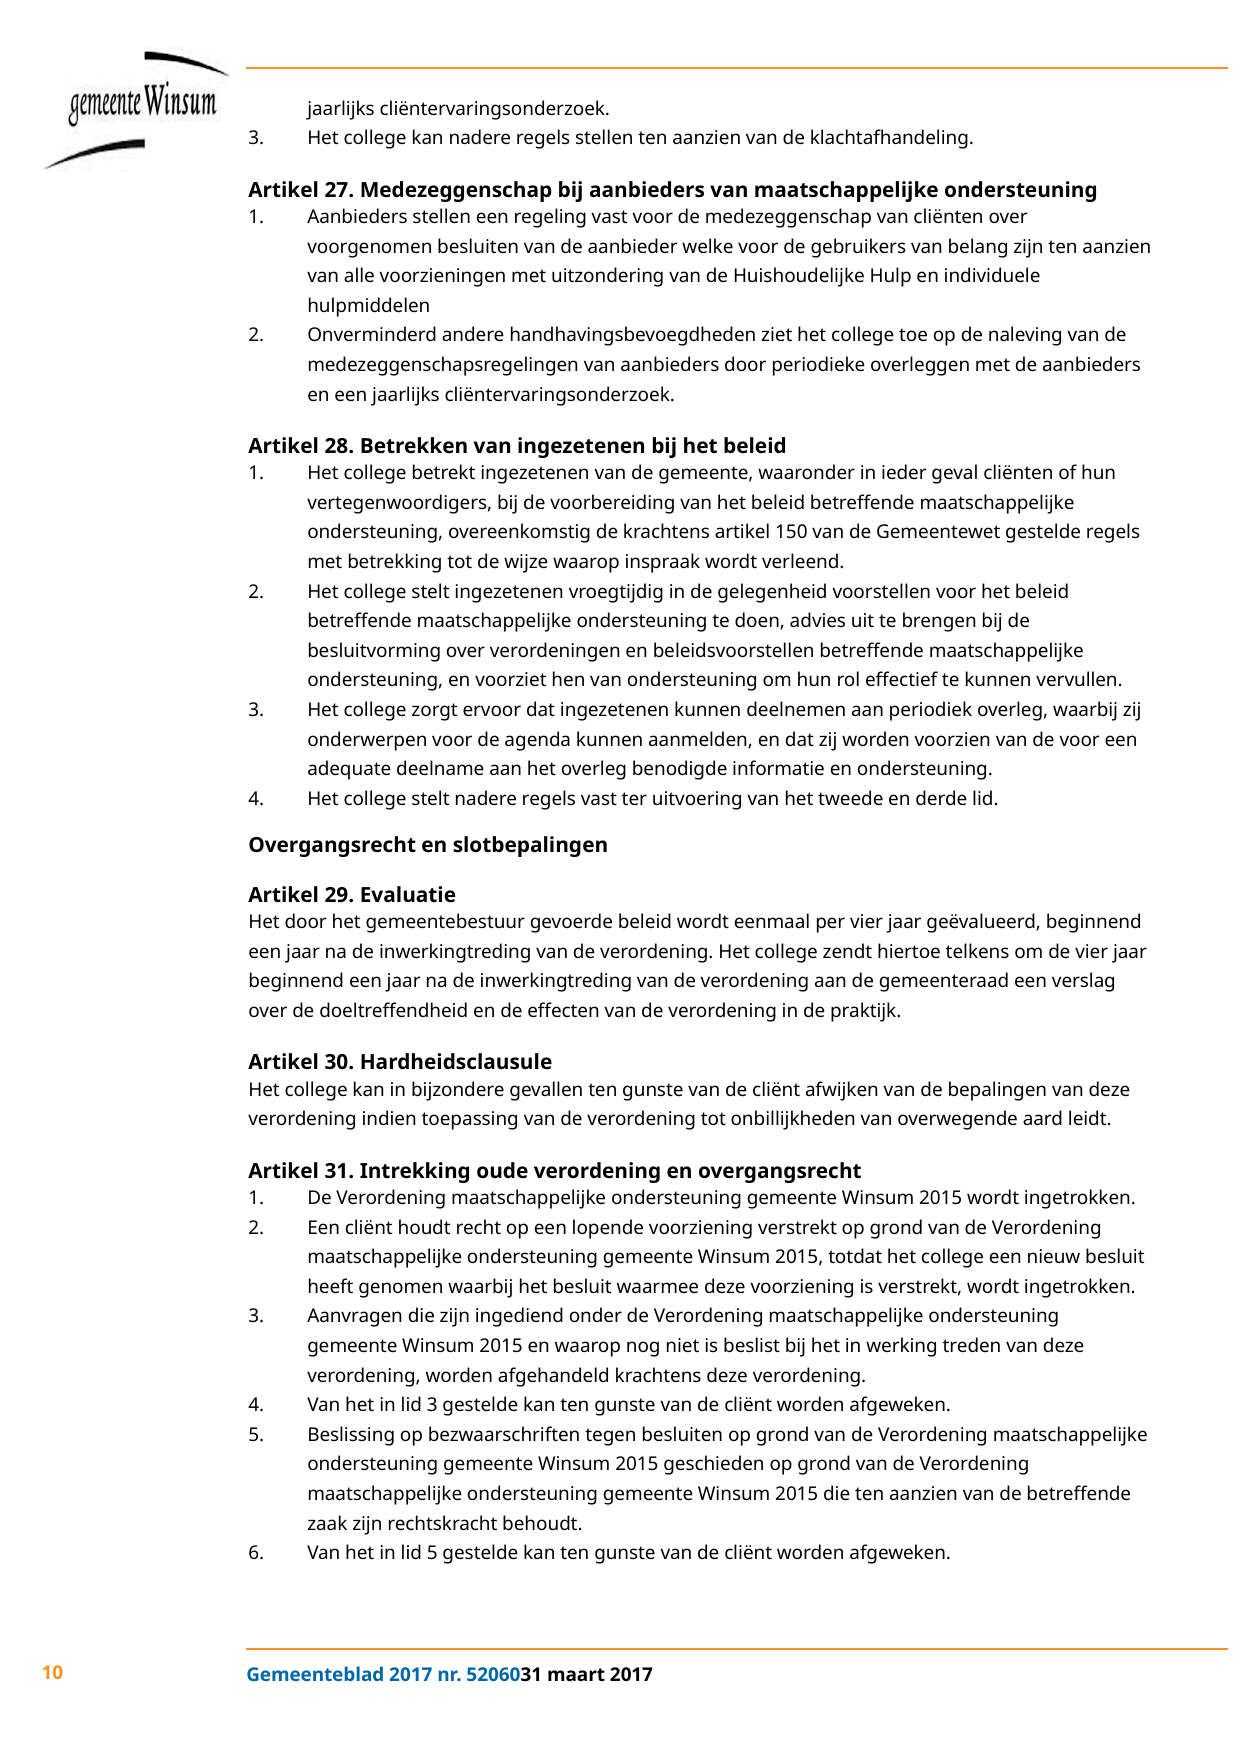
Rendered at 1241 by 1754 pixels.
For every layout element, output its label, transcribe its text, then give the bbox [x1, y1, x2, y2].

list De Verordening maatschappelijke ondersteuning gemeente Winsum 2015 wordt ingetrokken. [248, 1184, 1152, 1210]
list Beslissing op bezwaarschriften tegen besluiten op grond van de Verordening maatschappelijke ondersteuning gemeente Winsum 2015 geschieden op grond van de Verordening maatschappelijke ondersteuning gemeente Winsum 2015 die ten aanzien van de betreffende zaak zijn rechtskracht behoudt. [248, 1421, 1152, 1536]
list jaarlijks cliëntervaringsonderzoek. [248, 95, 1152, 121]
text Overgangsrecht en slotbepalingen [248, 831, 1152, 859]
list Van het in lid 3 gestelde kan ten gunste van de cliënt worden afgeweken. [248, 1391, 1152, 1417]
list Het college stelt nadere regels vast ter uitvoering van het tweede en derde lid. [248, 785, 1152, 811]
list Het college zorgt ervoor dat ingezetenen kunnen deelnemen aan periodiek overleg, waarbij zij onderwerpen voor de agenda kunnen aanmelden, en dat zij worden voorzien van de voor een adequate deelname aan het overleg benodigde informatie en ondersteuning. [248, 696, 1152, 781]
list Het college kan nadere regels stellen ten aanzien van de klachtafhandeling. [248, 124, 1152, 150]
picture [41, 47, 231, 172]
text Artikel 27. Medezeggenschap bij aanbieders van maatschappelijke ondersteuning [248, 175, 1152, 203]
list Het college stelt ingezetenen vroegtijdig in de gelegenheid voorstellen voor het beleid betreffende maatschappelijke ondersteuning te doen, advies uit te brengen bij de besluitvorming over verordeningen en beleidsvoorstellen betreffende maatschappelijke ondersteuning, en voorziet hen van ondersteuning om hun rol effectief te kunnen vervullen. [248, 578, 1152, 692]
text Artikel 29. Evaluatie [248, 880, 1152, 908]
text Het college kan in bijzondere gevallen ten gunste van de cliënt afwijken van de bepalingen van deze verordening indien toepassing van de verordening tot onbillijkheden van overwegende aard leidt. [248, 1076, 1152, 1131]
list Het college betrekt ingezetenen van de gemeente, waaronder in ieder geval cliënten of hun vertegenwoordigers, bij de voorbereiding van het beleid betreffende maatschappelijke ondersteuning, overeenkomstig de krachtens artikel 150 van de Gemeentewet gestelde regels met betrekking tot de wijze waarop inspraak wordt verleend. [248, 459, 1152, 574]
text Artikel 30. Hardheidsclausule [248, 1047, 1152, 1076]
list Van het in lid 5 gestelde kan ten gunste van de cliënt worden afgeweken. [248, 1539, 1152, 1565]
text Het door het gemeentebestuur gevoerde beleid wordt eenmaal per vier jaar geëvalueerd, beginnend een jaar na de inwerkingtreding van de verordening. Het college zendt hiertoe telkens om de vier jaar beginnend een jaar na de inwerkingtreding van de verordening aan de gemeenteraad een verslag over de doeltreffendheid en de effecten van de verordening in de praktijk. [248, 908, 1152, 1023]
list Onverminderd andere handhavingsbevoegdheden ziet het college toe op de naleving van de medezeggenschapsregelingen van aanbieders door periodieke overleggen met de aanbieders en een jaarlijks cliëntervaringsonderzoek. [248, 322, 1152, 406]
list Aanvragen die zijn ingediend onder de Verordening maatschappelijke ondersteuning gemeente Winsum 2015 en waarop nog niet is beslist bij het in werking treden van deze verordening, worden afgehandeld krachtens deze verordening. [248, 1303, 1152, 1388]
text Artikel 28. Betrekken van ingezetenen bij het beleid [248, 431, 1152, 459]
list Een cliënt houdt recht op een lopende voorziening verstrekt op grond van de Verordening maatschappelijke ondersteuning gemeente Winsum 2015, totdat het college een nieuw besluit heeft genomen waarbij het besluit waarmee deze voorziening is verstrekt, wordt ingetrokken. [248, 1214, 1152, 1299]
list Aanbieders stellen een regeling vast voor de medezeggenschap van cliënten over voorgenomen besluiten van de aanbieder welke voor de gebruikers van belang zijn ten aanzien van alle voorzieningen met uitzondering van de Huishoudelijke Hulp en individuele hulpmiddelen [248, 203, 1152, 318]
text Artikel 31. Intrekking oude verordening en overgangsrecht [248, 1156, 1152, 1184]
